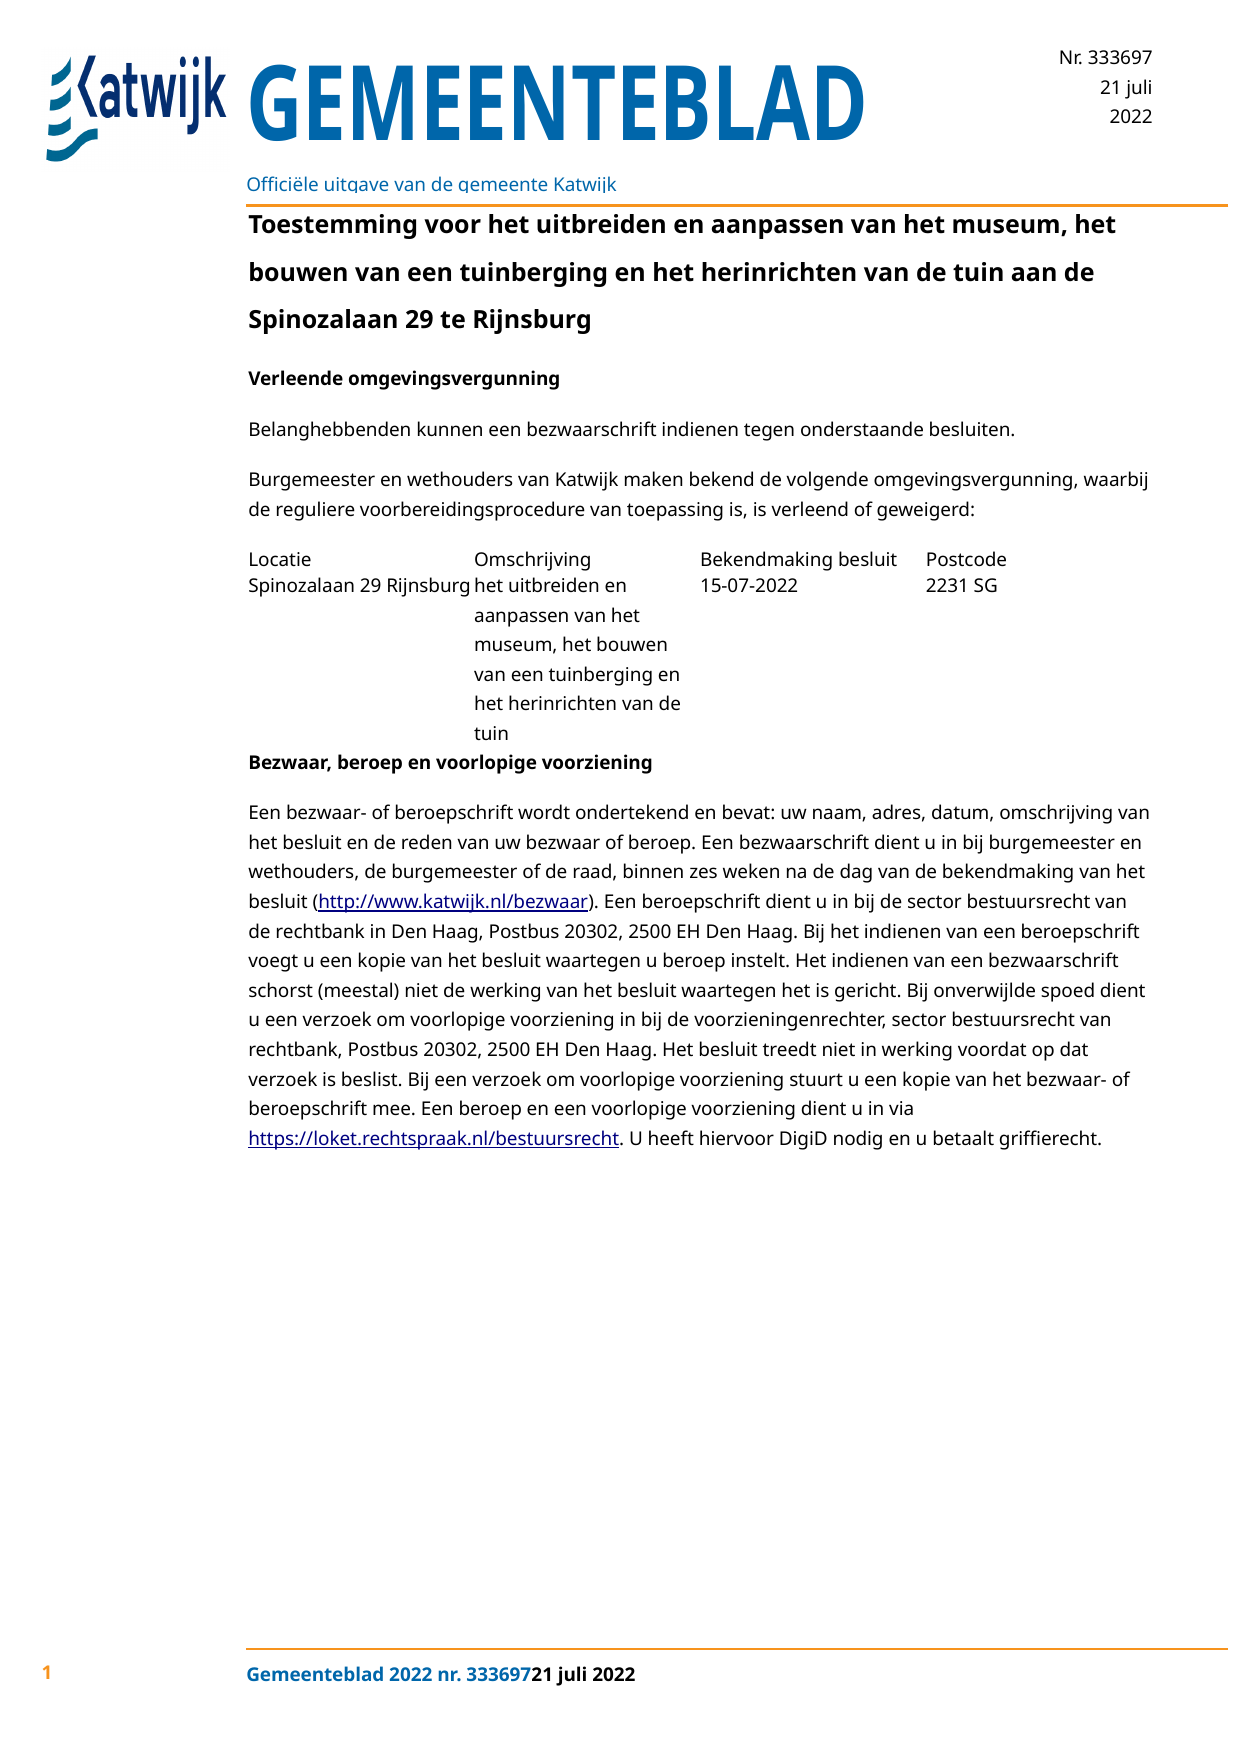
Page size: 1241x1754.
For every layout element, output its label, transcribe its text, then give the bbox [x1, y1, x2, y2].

text Bezwaar, beroep en voorlopige voorziening [248, 749, 1152, 775]
table_header Postcode [926, 546, 1152, 572]
text Toestemming voor het uitbreiden en aanpassen van het museum, het bouwen van een tuinberging en het herinrichten van de tuin aan de Spinozalaan 29 te Rijnsburg [248, 207, 1152, 336]
text Verleende omgevingsvergunning [248, 366, 1152, 391]
text Burgemeester en wethouders van Katwijk maken bekend de volgende omgevingsvergunning, waarbij de reguliere voorbereidingsprocedure van toepassing is, is verleend of geweigerd: [248, 466, 1152, 522]
table_cell Spinozalaan 29 Rijnsburg [248, 572, 474, 746]
text Belanghebbenden kunnen een bezwaarschrift indienen tegen onderstaande besluiten. [248, 416, 1152, 442]
text Een bezwaar- of beroepschrift wordt ondertekend en bevat: uw naam, adres, datum, omschrijving van het besluit en de reden van uw bezwaar of beroep. Een bezwaarschrift dient u in bij burgemeester en wethouders, de burgemeester of de raad, binnen zes weken na de dag van de bekendmaking van het besluit (http://www.katwijk.nl/bezwaar). Een beroepschrift dient u in bij de sector bestuursrecht van de rechtbank in Den Haag, Postbus 20302, 2500 EH Den Haag. Bij het indienen van een beroepschrift voegt u een kopie van het besluit waartegen u beroep instelt. Het indienen van een bezwaarschrift schorst (meestal) niet de werking van het besluit waartegen het is gericht. Bij onverwijlde spoed dient u een verzoek om voorlopige voorziening in bij de voorzieningenrechter, sector bestuursrecht van rechtbank, Postbus 20302, 2500 EH Den Haag. Het besluit treedt niet in werking voordat op dat verzoek is beslist. Bij een verzoek om voorlopige voorziening stuurt u een kopie van het bezwaar- of beroepschrift mee. Een beroep en een voorlopige voorziening dient u in via https://loket.rechtspraak.nl/bestuursrecht. U heeft hiervoor DigiD nodig en u betaalt griffierecht. [248, 799, 1152, 1151]
table_header Omschrijving [474, 546, 700, 572]
table_cell 15-07-2022 [700, 572, 926, 746]
table_cell 2231 SG [926, 572, 1152, 746]
picture [41, 47, 231, 172]
table_cell het uitbreiden en aanpassen van het museum, het bouwen van een tuinberging en het herinrichten van de tuin [474, 572, 700, 746]
table_header Locatie [248, 546, 474, 572]
table_header Bekendmaking besluit [700, 546, 926, 572]
